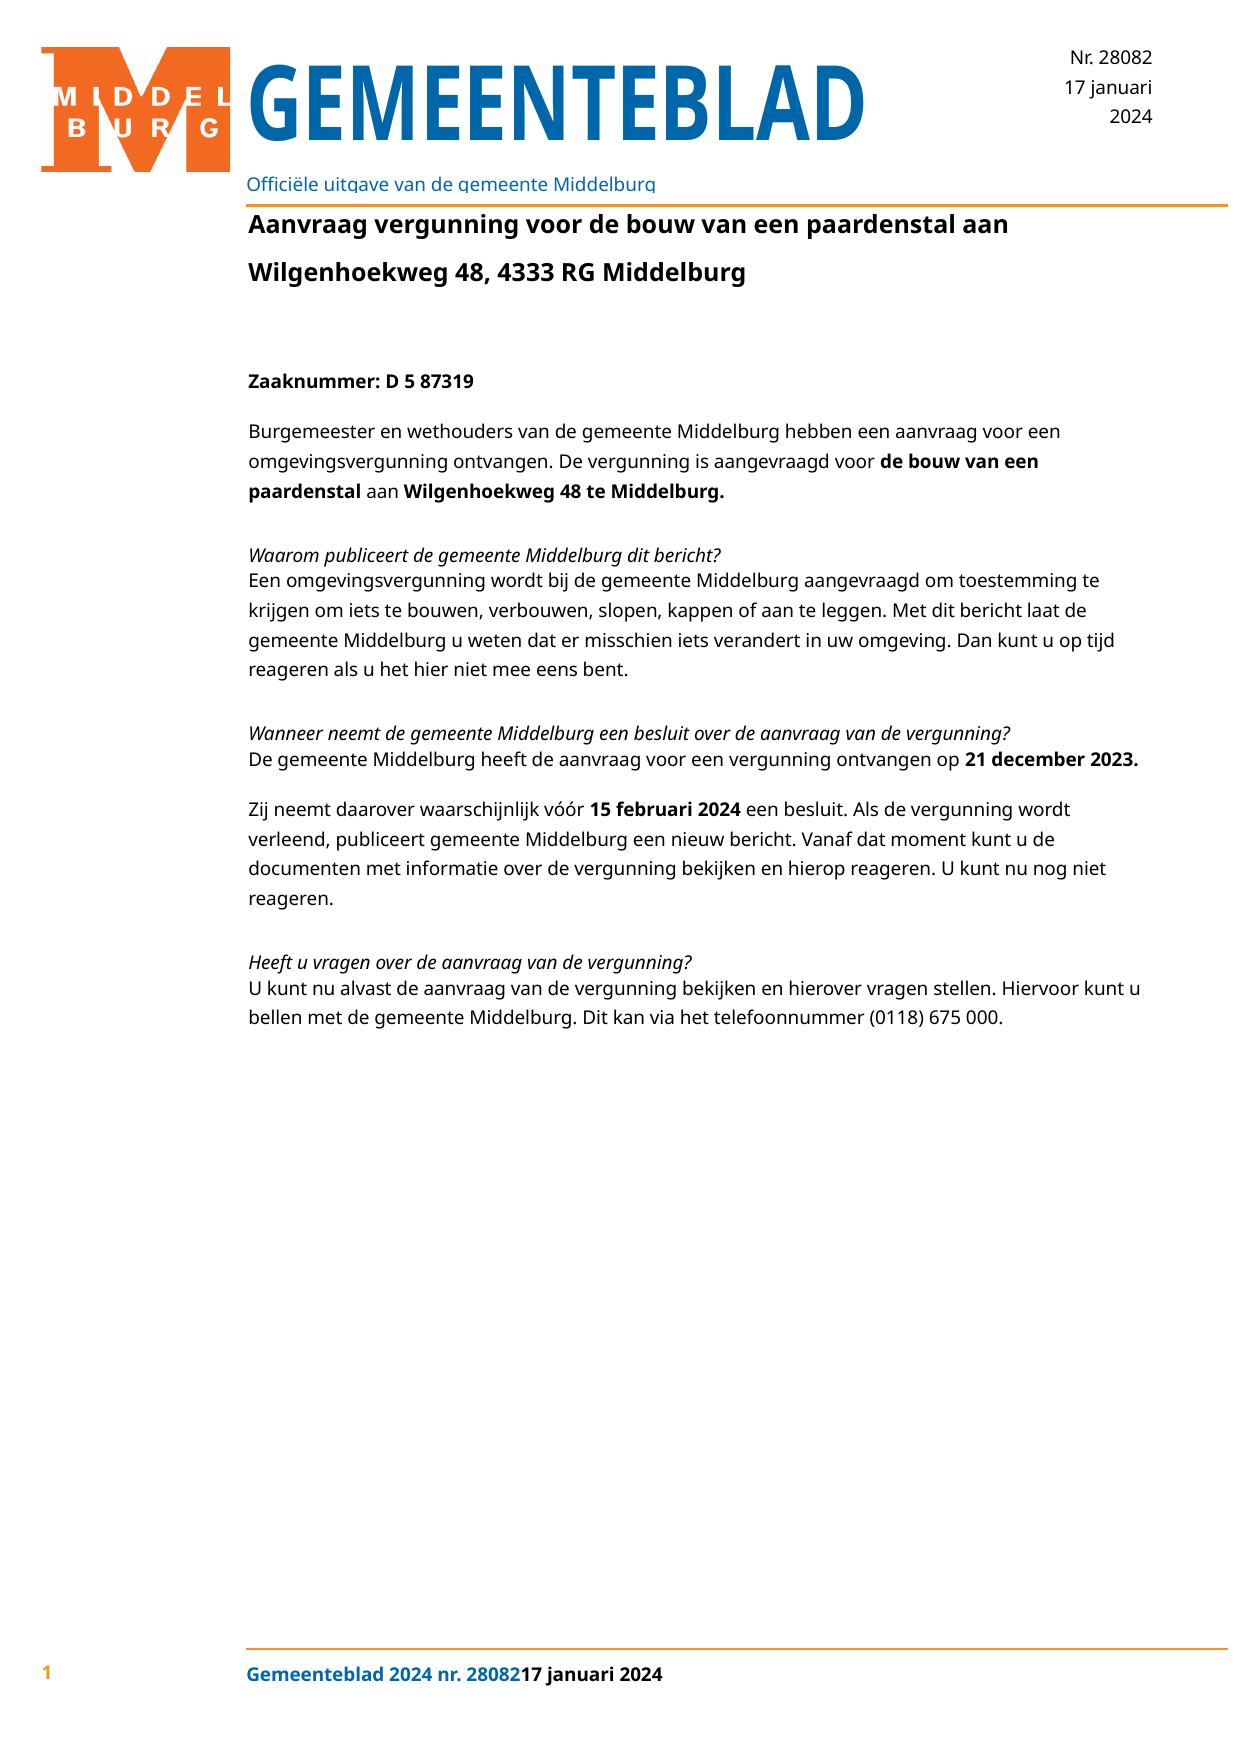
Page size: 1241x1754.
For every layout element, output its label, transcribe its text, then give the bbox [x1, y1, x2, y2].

text Zaaknummer: D 5 87319 [248, 368, 1152, 394]
text Een omgevingsvergunning wordt bij de gemeente Middelburg aangevraagd om toestemming te krijgen om iets te bouwen, verbouwen, slopen, kappen of aan te leggen. Met dit bericht laat de gemeente Middelburg u weten dat er misschien iets verandert in uw omgeving. Dan kunt u op tijd reageren als u het hier niet mee eens bent. [248, 568, 1152, 682]
text U kunt nu alvast de aanvraag van de vergunning bekijken en hierover vragen stellen. Hiervoor kunt u bellen met de gemeente Middelburg. Dit kan via het telefoonnummer (0118) 675 000. [248, 975, 1152, 1030]
text De gemeente Middelburg heeft de aanvraag voor een vergunning ontvangen op 21 december 2023. [248, 746, 1152, 772]
text Burgemeester en wethouders van de gemeente Middelburg hebben een aanvraag voor een omgevingsvergunning ontvangen. De vergunning is aangevraagd voor de bouw van een paardenstal aan Wilgenhoekweg 48 te Middelburg. [248, 419, 1152, 504]
text Aanvraag vergunning voor de bouw van een paardenstal aan Wilgenhoekweg 48, 4333 RG Middelburg [248, 207, 1152, 288]
text Waarom publiceert de gemeente Middelburg dit bericht? [248, 542, 1152, 568]
picture [41, 47, 231, 172]
text Heeft u vragen over de aanvraag van de vergunning? [248, 949, 1152, 975]
text Wanneer neemt de gemeente Middelburg een besluit over de aanvraag van de vergunning? [248, 720, 1152, 746]
text Zij neemt daarover waarschijnlijk vóór 15 februari 2024 een besluit. Als de vergunning wordt verleend, publiceert gemeente Middelburg een nieuw bericht. Vanaf dat moment kunt u de documenten met informatie over de vergunning bekijken en hierop reageren. U kunt nu nog niet reageren. [248, 796, 1152, 911]
